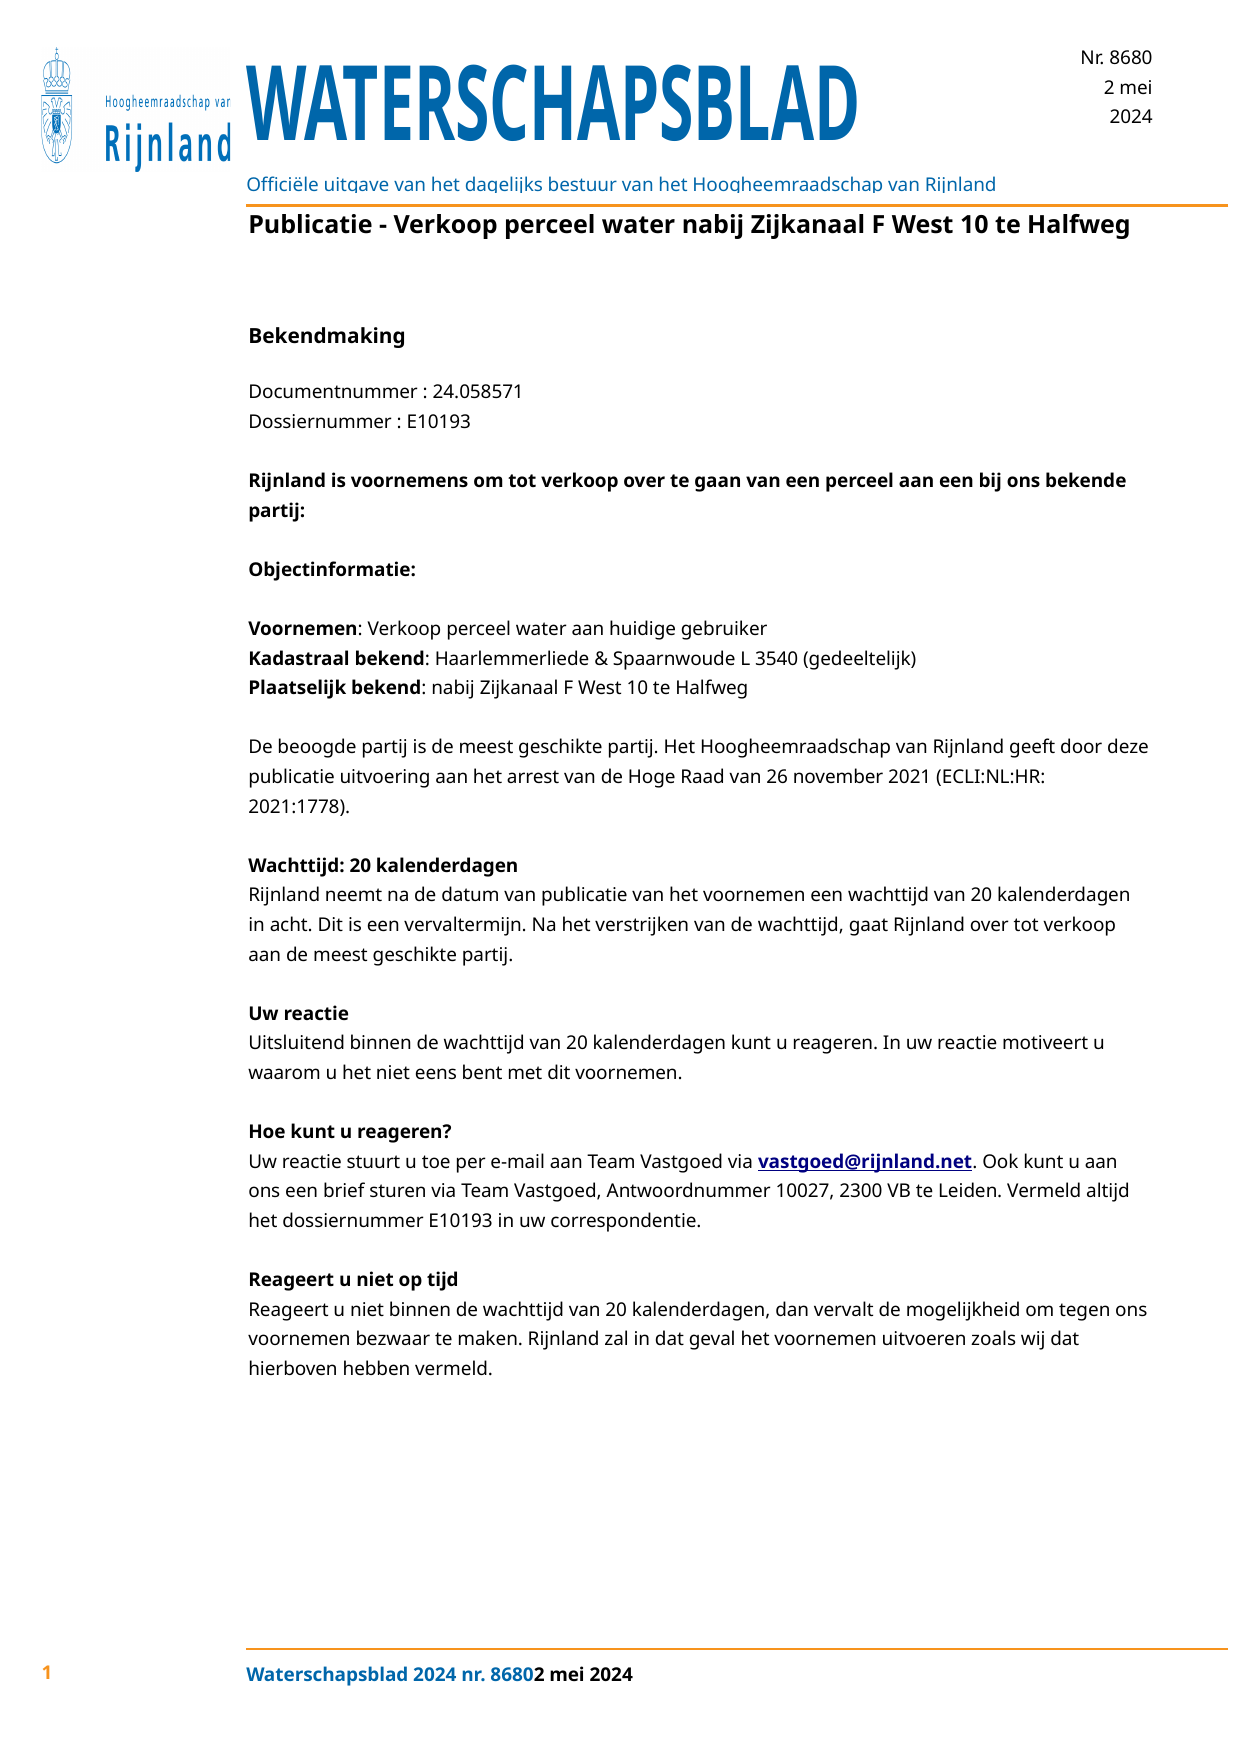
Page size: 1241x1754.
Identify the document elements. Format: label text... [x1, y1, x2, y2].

text Objectinformatie: [248, 556, 1152, 582]
text Uw reactie [248, 1000, 1152, 1026]
text Voornemen: Verkoop perceel water aan huidige gebruiker [248, 615, 1152, 641]
text Reageert u niet op tijd [248, 1266, 1152, 1292]
text Publicatie - Verkoop perceel water nabij Zijkanaal F West 10 te Halfweg [248, 207, 1152, 241]
text Hoe kunt u reageren? [248, 1118, 1152, 1144]
text Reageert u niet binnen de wachttijd van 20 kalenderdagen, dan vervalt de mogelijkheid om tegen ons voornemen bezwaar te maken. Rijnland zal in dat geval het voornemen uitvoeren zoals wij dat hierboven hebben vermeld. [248, 1296, 1152, 1381]
text Documentnummer : 24.058571 [248, 379, 1152, 404]
text Uitsluitend binnen de wachttijd van 20 kalenderdagen kunt u reageren. In uw reactie motiveert u waarom u het niet eens bent met dit voornemen. [248, 1029, 1152, 1085]
text De beoogde partij is de meest geschikte partij. Het Hoogheemraadschap van Rijnland geeft door deze publicatie uitvoering aan het arrest van de Hoge Raad van 26 november 2021 (ECLI:NL:HR: 2021:1778). [248, 734, 1152, 819]
picture [41, 47, 231, 172]
text Kadastraal bekend: Haarlemmerliede & Spaarnwoude L 3540 (gedeeltelijk) [248, 645, 1152, 671]
text Wachttijd: 20 kalenderdagen [248, 852, 1152, 878]
text Rijnland neemt na de datum van publicatie van het voornemen een wachttijd van 20 kalenderdagen in acht. Dit is een vervaltermijn. Na het verstrijken van de wachttijd, gaat Rijnland over tot verkoop aan de meest geschikte partij. [248, 882, 1152, 967]
text Uw reactie stuurt u toe per e-mail aan Team Vastgoed via vastgoed@rijnland.net. Ook kunt u aan ons een brief sturen via Team Vastgoed, Antwoordnummer 10027, 2300 VB te Leiden. Vermeld altijd het dossiernummer E10193 in uw correspondentie. [248, 1148, 1152, 1233]
text Bekendmaking [248, 321, 1152, 349]
text Plaatselijk bekend: nabij Zijkanaal F West 10 te Halfweg [248, 674, 1152, 700]
text Dossiernummer : E10193 [248, 408, 1152, 434]
text Rijnland is voornemens om tot verkoop over te gaan van een perceel aan een bij ons bekende partij: [248, 467, 1152, 523]
